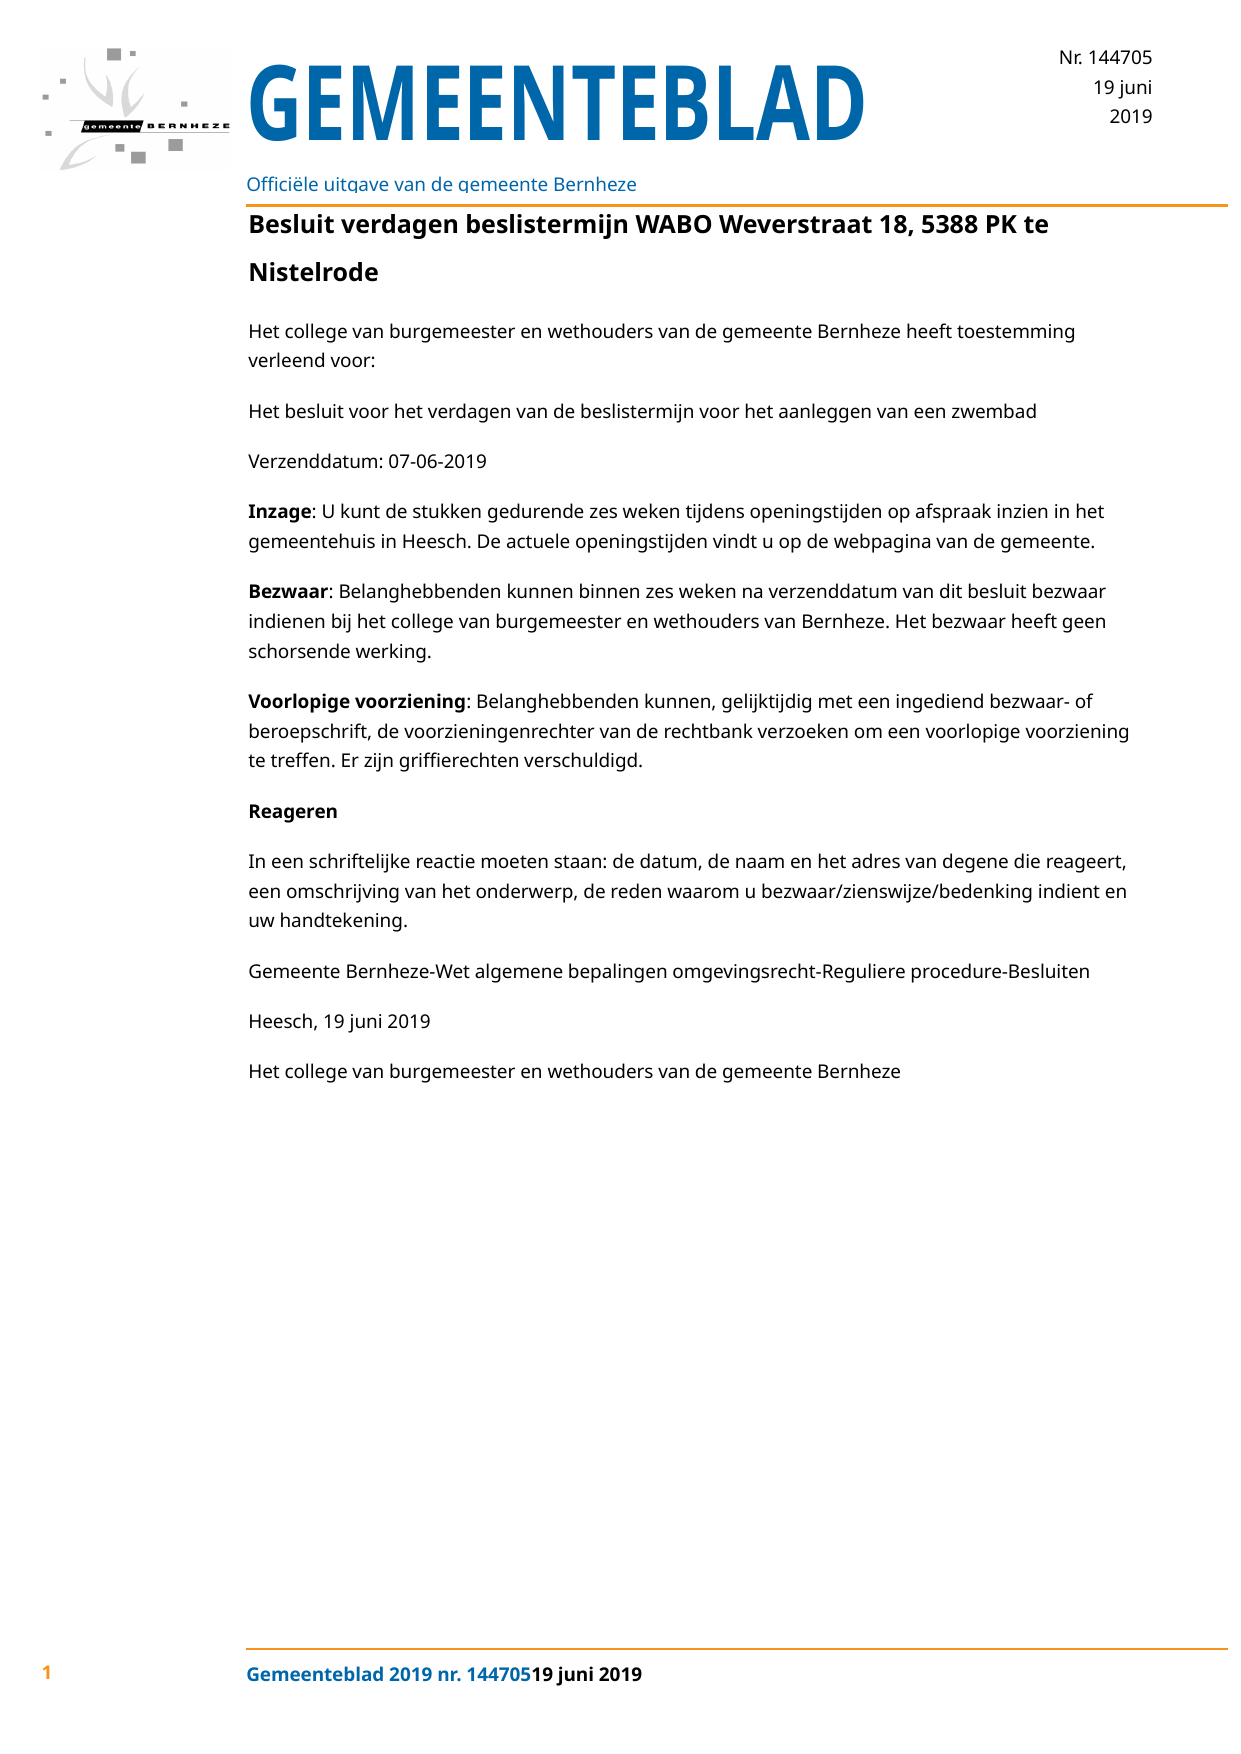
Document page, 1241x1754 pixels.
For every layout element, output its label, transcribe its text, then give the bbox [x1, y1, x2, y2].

text Het college van burgemeester en wethouders van de gemeente Bernheze [248, 1059, 1152, 1084]
text Inzage: U kunt de stukken gedurende zes weken tijdens openingstijden op afspraak inzien in het gemeentehuis in Heesch. De actuele openingstijden vindt u op de webpagina van de gemeente. [248, 499, 1152, 554]
text In een schriftelijke reactie moeten staan: de datum, de naam en het adres van degene die reageert, een omschrijving van het onderwerp, de reden waarom u bezwaar/zienswijze/bedenking indient en uw handtekening. [248, 848, 1152, 933]
text Voorlopige voorziening: Belanghebbenden kunnen, gelijktijdig met een ingediend bezwaar- of beroepschrift, de voorzieningenrechter van de rechtbank verzoeken om een voorlopige voorziening te treffen. Er zijn griffierechten verschuldigd. [248, 688, 1152, 773]
text Besluit verdagen beslistermijn WABO Weverstraat 18, 5388 PK te Nistelrode [248, 207, 1152, 288]
text Het college van burgemeester en wethouders van de gemeente Bernheze heeft toestemming verleend voor: [248, 318, 1152, 373]
text Bezwaar: Belanghebbenden kunnen binnen zes weken na verzenddatum van dit besluit bezwaar indienen bij het college van burgemeester en wethouders van Bernheze. Het bezwaar heeft geen schorsende werking. [248, 579, 1152, 664]
text Het besluit voor het verdagen van de beslistermijn voor het aanleggen van een zwembad [248, 398, 1152, 424]
picture [41, 47, 231, 172]
text Gemeente Bernheze-Wet algemene bepalingen omgevingsrecht-Reguliere procedure-Besluiten [248, 958, 1152, 984]
text Reageren [248, 798, 1152, 824]
text Verzenddatum: 07-06-2019 [248, 448, 1152, 474]
text Heesch, 19 juni 2019 [248, 1008, 1152, 1034]
